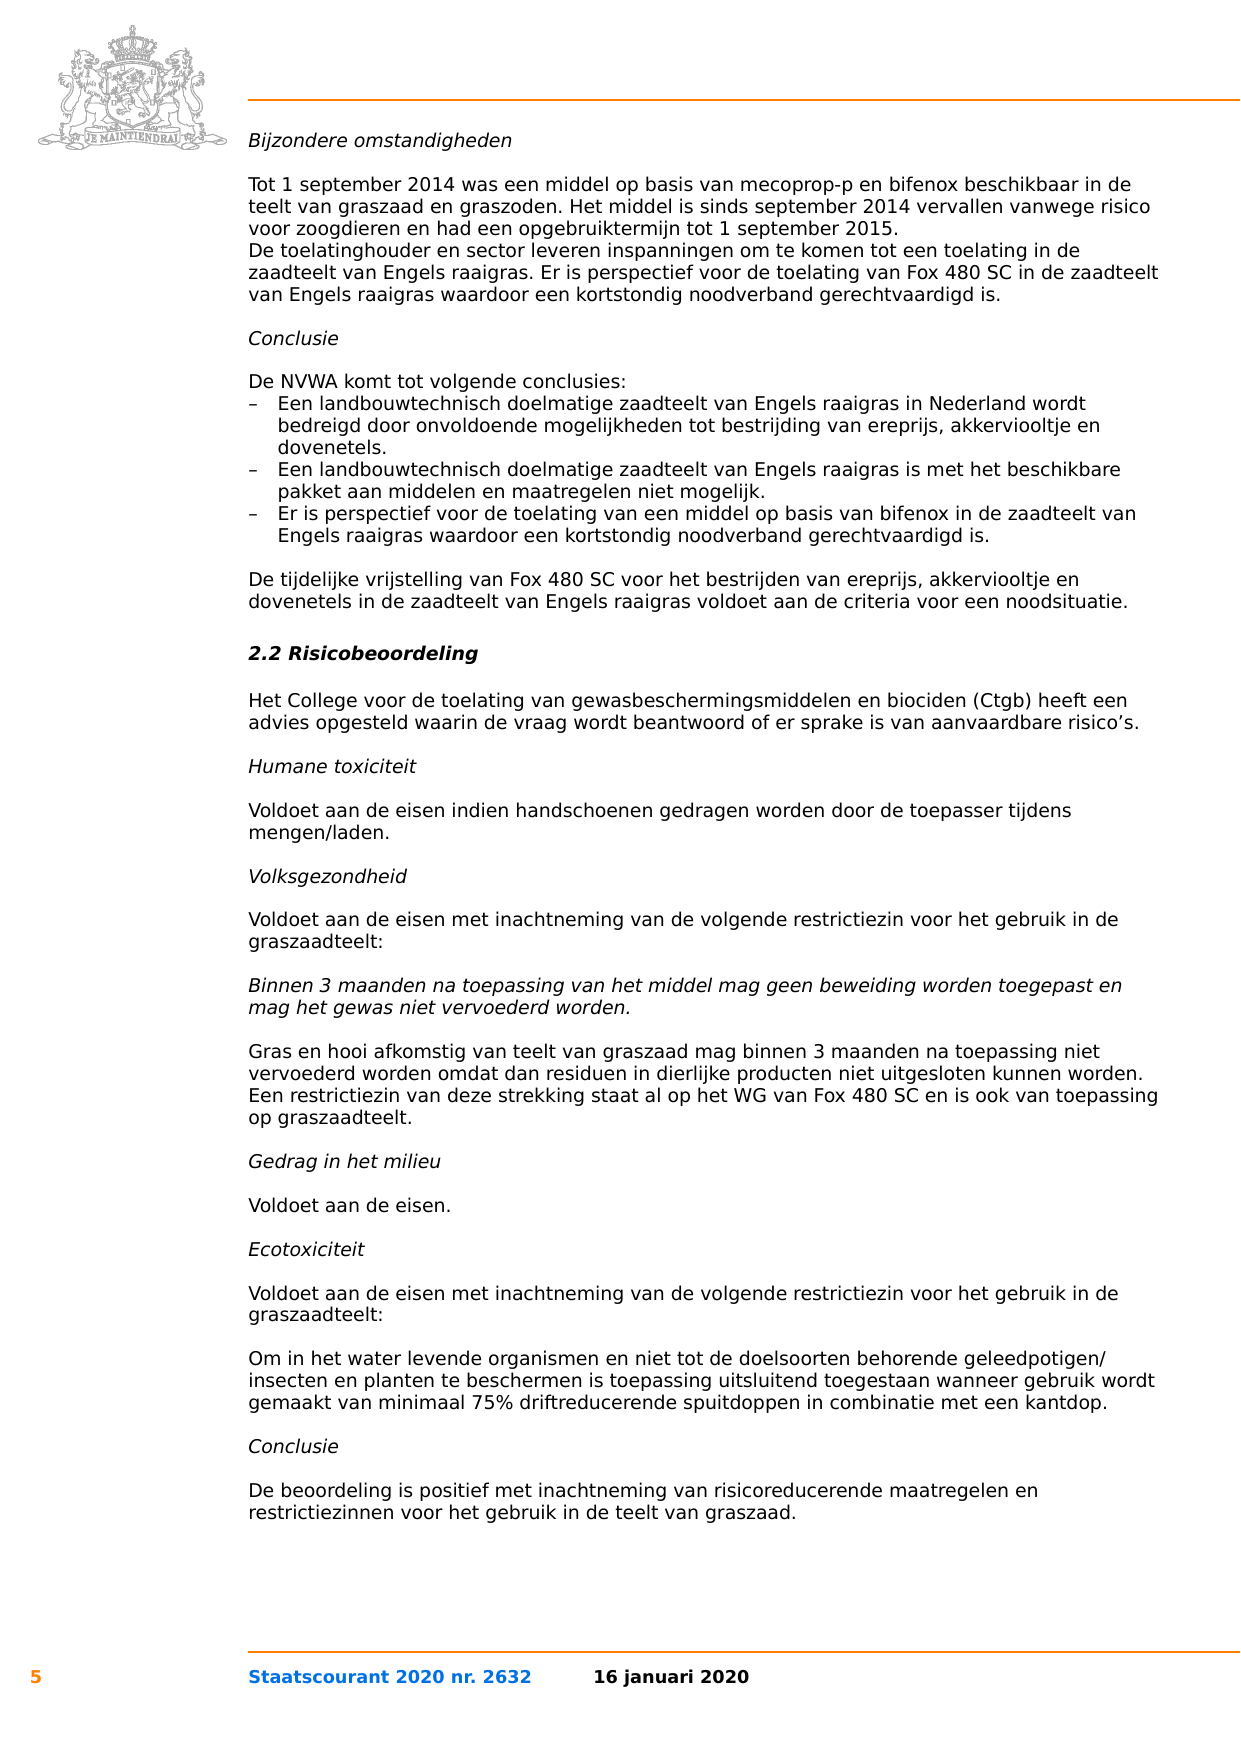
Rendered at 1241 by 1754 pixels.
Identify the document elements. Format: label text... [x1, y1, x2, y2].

text Voldoet aan de eisen. [248, 1195, 1163, 1217]
text – Er is perspectief voor de toelating van een middel op basis van bifenox in de zaadteelt van Engels raaigras waardoor een kortstondig noodverband gerechtvaardigd is. [248, 503, 1163, 547]
subtitle Gedrag in het milieu [248, 1151, 1163, 1173]
text De tijdelijke vrijstelling van Fox 480 SC voor het bestrijden van ereprijs, akkerviooltje en dovenetels in de zaadteelt van Engels raaigras voldoet aan de criteria voor een noodsituatie. [248, 569, 1163, 613]
text Om in het water levende organismen en niet tot de doelsoorten behorende geleedpotigen/ insecten en planten te beschermen is toepassing uitsluitend toegestaan wanneer gebruik wordt gemaakt van minimaal 75% driftreducerende spuitdoppen in combinatie met een kantdop. [248, 1348, 1163, 1414]
text De toelatinghouder en sector leveren inspanningen om te komen tot een toelating in de zaadteelt van Engels raaigras. Er is perspectief voor de toelating van Fox 480 SC in de zaadteelt van Engels raaigras waardoor een kortstondig noodverband gerechtvaardigd is. [248, 240, 1163, 306]
text Voldoet aan de eisen indien handschoenen gedragen worden door de toepasser tijdens mengen/laden. [248, 800, 1163, 844]
subtitle Conclusie [248, 327, 1163, 349]
subtitle 2.2 Risicobeoordeling [248, 643, 1163, 665]
text Tot 1 september 2014 was een middel op basis van mecoprop-p en bifenox beschikbaar in de teelt van graszaad en graszoden. Het middel is sinds september 2014 vervallen vanwege risico voor zoogdieren en had een opgebruiktermijn tot 1 september 2015. [248, 174, 1163, 240]
text Gras en hooi afkomstig van teelt van graszaad mag binnen 3 maanden na toepassing niet vervoederd worden omdat dan residuen in dierlijke producten niet uitgesloten kunnen worden. Een restrictiezin van deze strekking staat al op het WG van Fox 480 SC en is ook van toepassing op graszaadteelt. [248, 1041, 1163, 1129]
text – Een landbouwtechnisch doelmatige zaadteelt van Engels raaigras is met het beschikbare pakket aan middelen en maatregelen niet mogelijk. [248, 459, 1163, 503]
text – Een landbouwtechnisch doelmatige zaadteelt van Engels raaigras in Nederland wordt bedreigd door onvoldoende mogelijkheden tot bestrijding van ereprijs, akkerviooltje en dovenetels. [248, 393, 1163, 459]
subtitle Humane toxiciteit [248, 756, 1163, 778]
text Voldoet aan de eisen met inachtneming van de volgende restrictiezin voor het gebruik in de graszaadteelt: [248, 909, 1163, 953]
text Binnen 3 maanden na toepassing van het middel mag geen beweiding worden toegepast en mag het gewas niet vervoederd worden. [248, 975, 1163, 1019]
subtitle Conclusie [248, 1436, 1163, 1458]
text Voldoet aan de eisen met inachtneming van de volgende restrictiezin voor het gebruik in de graszaadteelt: [248, 1282, 1163, 1326]
text De beoordeling is positief met inachtneming van risicoreducerende maatregelen en restrictiezinnen voor het gebruik in de teelt van graszaad. [248, 1480, 1163, 1524]
subtitle Ecotoxiciteit [248, 1238, 1163, 1261]
picture [38, 25, 227, 150]
text De NVWA komt tot volgende conclusies: [248, 371, 1163, 393]
subtitle Volksgezondheid [248, 866, 1163, 887]
subtitle Bijzondere omstandigheden [248, 130, 1163, 152]
text Het College voor de toelating van gewasbeschermingsmiddelen en biociden (Ctgb) heeft een advies opgesteld waarin de vraag wordt beantwoord of er sprake is van aanvaardbare risico’s. [248, 690, 1163, 734]
